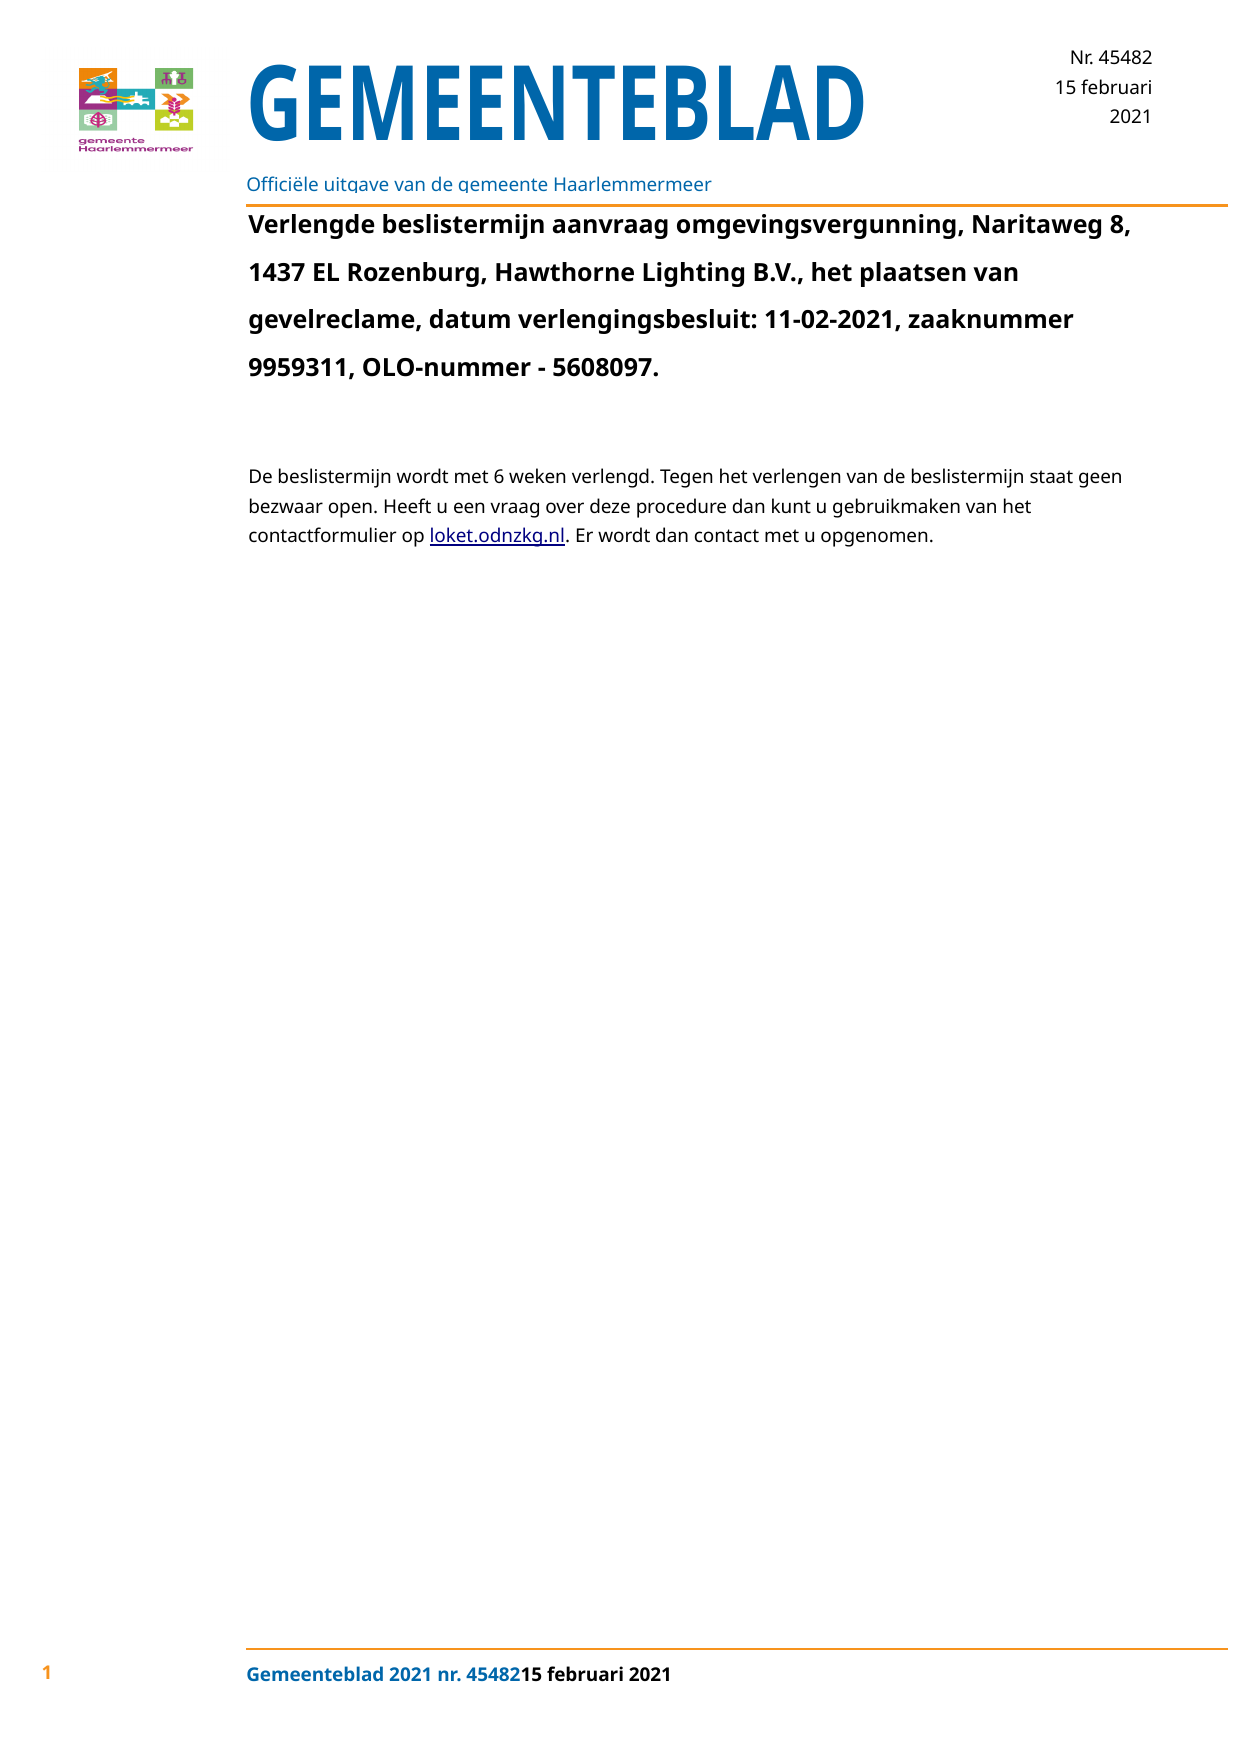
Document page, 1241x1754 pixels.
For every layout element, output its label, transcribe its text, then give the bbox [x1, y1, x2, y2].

picture [41, 47, 231, 172]
text Verlengde beslistermijn aanvraag omgevingsvergunning, Naritaweg 8, 1437 EL Rozenburg, Hawthorne Lighting B.V., het plaatsen van gevelreclame, datum verlengingsbesluit: 11-02-2021, zaaknummer 9959311, OLO-nummer - 5608097. [248, 207, 1152, 384]
text De beslistermijn wordt met 6 weken verlengd. Tegen het verlengen van de beslistermijn staat geen bezwaar open. Heeft u een vraag over deze procedure dan kunt u gebruikmaken van het contactformulier op loket.odnzkg.nl. Er wordt dan contact met u opgenomen. [248, 463, 1152, 548]
